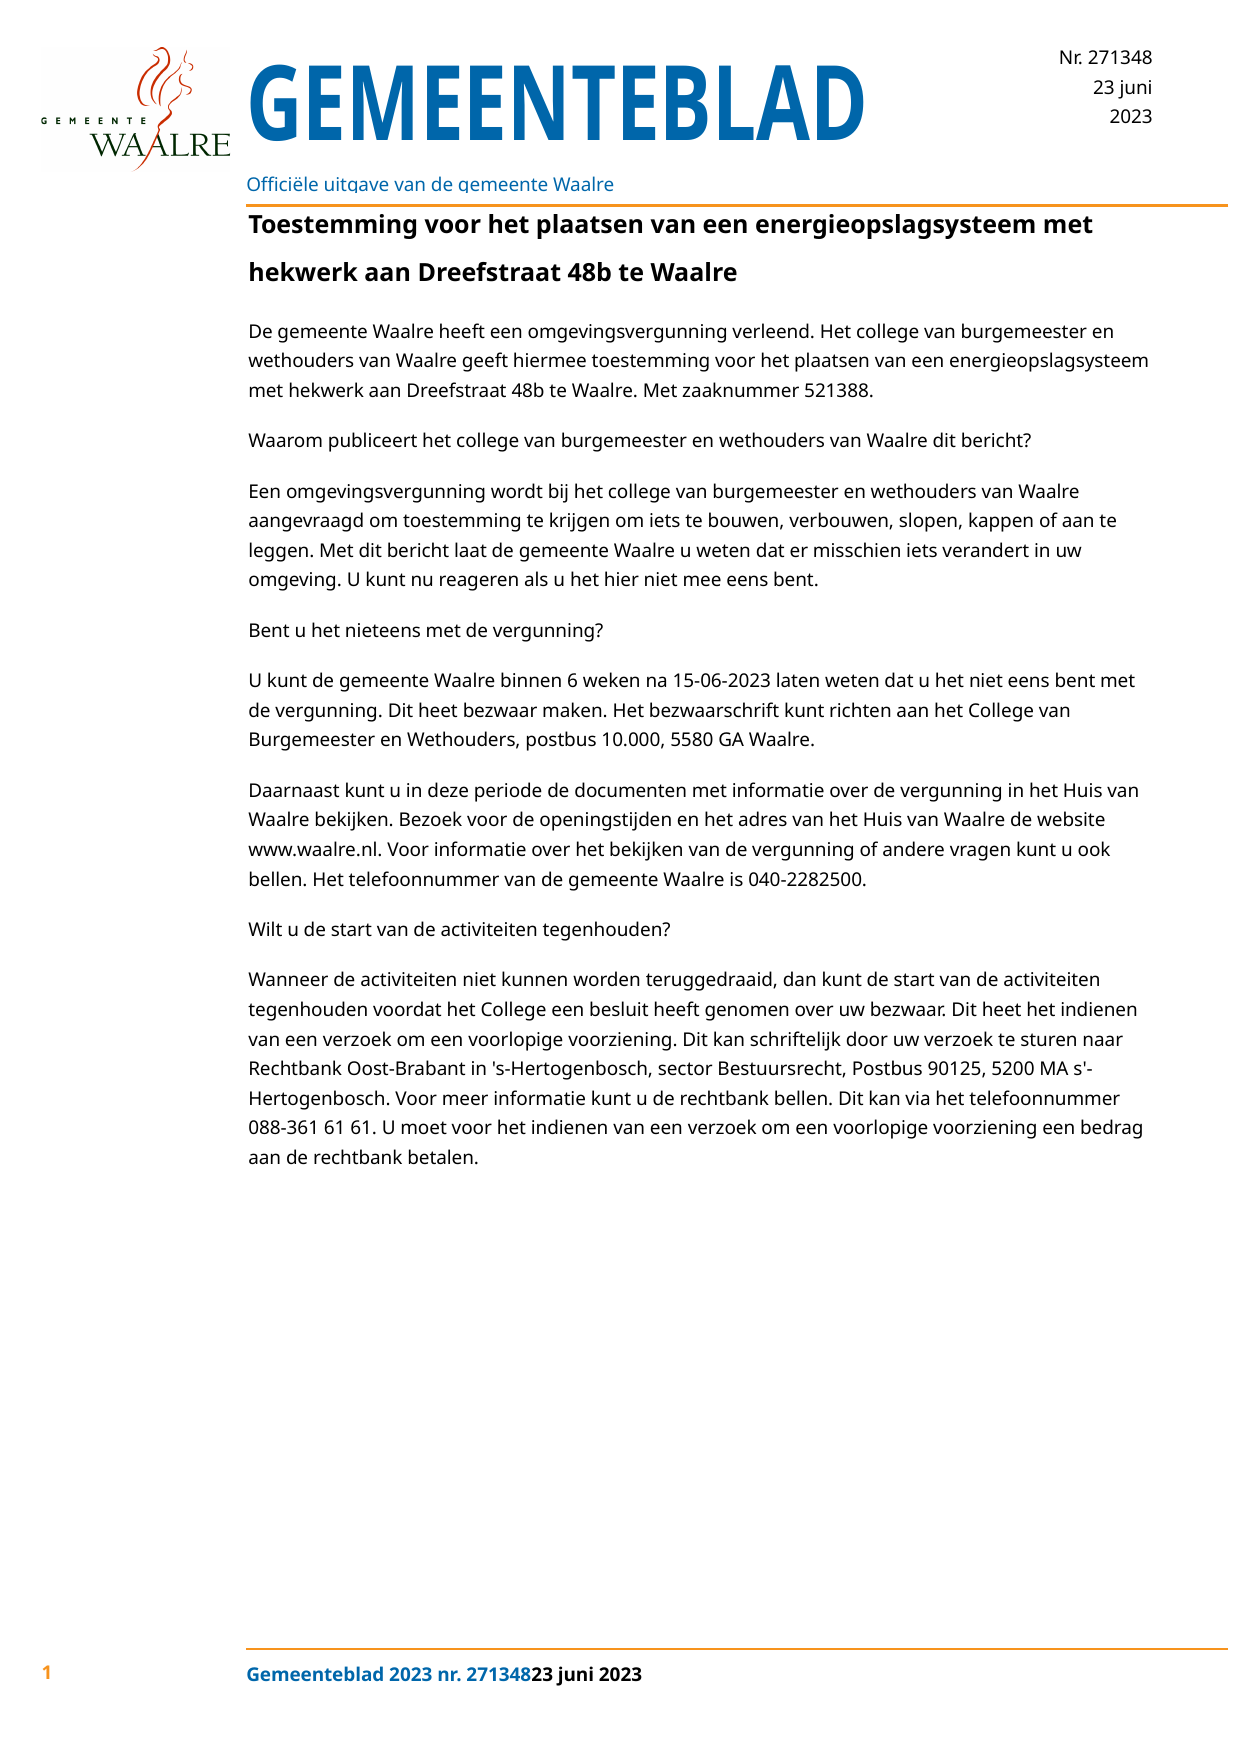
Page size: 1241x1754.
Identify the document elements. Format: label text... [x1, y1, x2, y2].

text De gemeente Waalre heeft een omgevingsvergunning verleend. Het college van burgemeester en wethouders van Waalre geeft hiermee toestemming voor het plaatsen van een energieopslagsysteem met hekwerk aan Dreefstraat 48b te Waalre. Met zaaknummer 521388. [248, 318, 1152, 403]
text Een omgevingsvergunning wordt bij het college van burgemeester en wethouders van Waalre aangevraagd om toestemming te krijgen om iets te bouwen, verbouwen, slopen, kappen of aan te leggen. Met dit bericht laat de gemeente Waalre u weten dat er misschien iets verandert in uw omgeving. U kunt nu reageren als u het hier niet mee eens bent. [248, 478, 1152, 592]
text Daarnaast kunt u in deze periode de documenten met informatie over de vergunning in het Huis van Waalre bekijken. Bezoek voor de openingstijden en het adres van het Huis van Waalre de website www.waalre.nl. Voor informatie over het bekijken van de vergunning of andere vragen kunt u ook bellen. Het telefoonnummer van de gemeente Waalre is 040-2282500. [248, 777, 1152, 892]
picture [41, 47, 231, 172]
text Wilt u de start van de activiteiten tegenhouden? [248, 916, 1152, 942]
text Wanneer de activiteiten niet kunnen worden teruggedraaid, dan kunt de start van de activiteiten tegenhouden voordat het College een besluit heeft genomen over uw bezwaar. Dit heet het indienen van een verzoek om een voorlopige voorziening. Dit kan schriftelijk door uw verzoek te sturen naar Rechtbank Oost-Brabant in 's-Hertogenbosch, sector Bestuursrecht, Postbus 90125, 5200 MA s'-Hertogenbosch. Voor meer informatie kunt u de rechtbank bellen. Dit kan via het telefoonnummer 088-361 61 61. U moet voor het indienen van een verzoek om een voorlopige voorziening een bedrag aan de rechtbank betalen. [248, 967, 1152, 1170]
text U kunt de gemeente Waalre binnen 6 weken na 15-06-2023 laten weten dat u het niet eens bent met de vergunning. Dit heet bezwaar maken. Het bezwaarschrift kunt richten aan het College van Burgemeester en Wethouders, postbus 10.000, 5580 GA Waalre. [248, 667, 1152, 752]
text Toestemming voor het plaatsen van een energieopslagsysteem met hekwerk aan Dreefstraat 48b te Waalre [248, 207, 1152, 288]
text Waarom publiceert het college van burgemeester en wethouders van Waalre dit bericht? [248, 427, 1152, 453]
text Bent u het nieteens met de vergunning? [248, 617, 1152, 643]
